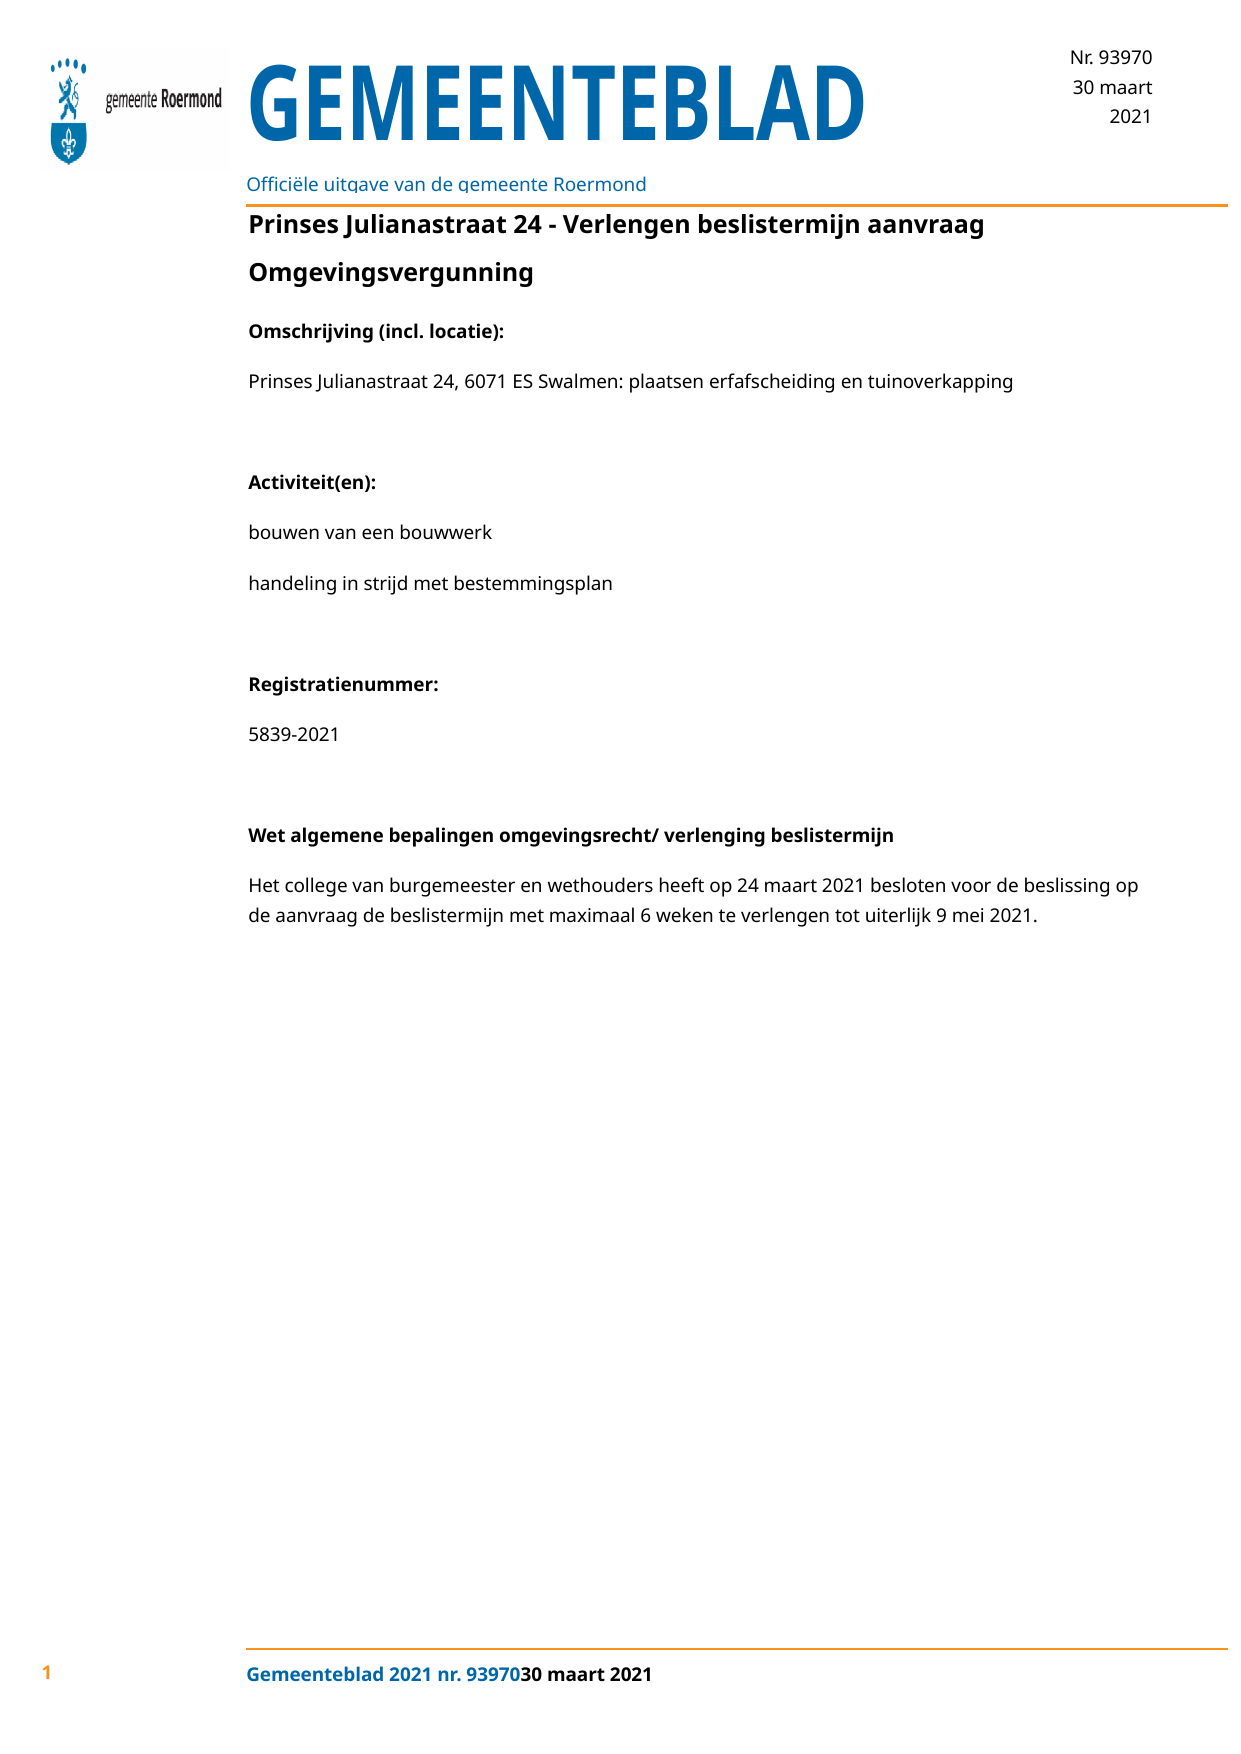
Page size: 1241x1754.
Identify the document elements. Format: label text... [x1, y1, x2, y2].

text Prinses Julianastraat 24 - Verlengen beslistermijn aanvraag Omgevingsvergunning [248, 207, 1152, 288]
text Registratienummer: [248, 671, 1152, 697]
text Prinses Julianastraat 24, 6071 ES Swalmen: plaatsen erfafscheiding en tuinoverkapping [248, 368, 1152, 394]
text Het college van burgemeester en wethouders heeft op 24 maart 2021 besloten voor de beslissing op de aanvraag de beslistermijn met maximaal 6 weken te verlengen tot uiterlijk 9 mei 2021. [248, 872, 1152, 928]
picture [41, 47, 231, 172]
text Omschrijving (incl. locatie): [248, 318, 1152, 344]
text Wet algemene bepalingen omgevingsrecht/ verlenging beslistermijn [248, 822, 1152, 848]
text 5839-2021 [248, 721, 1152, 747]
text Activiteit(en): [248, 469, 1152, 495]
text bouwen van een bouwwerk [248, 519, 1152, 545]
text handeling in strijd met bestemmingsplan [248, 570, 1152, 596]
